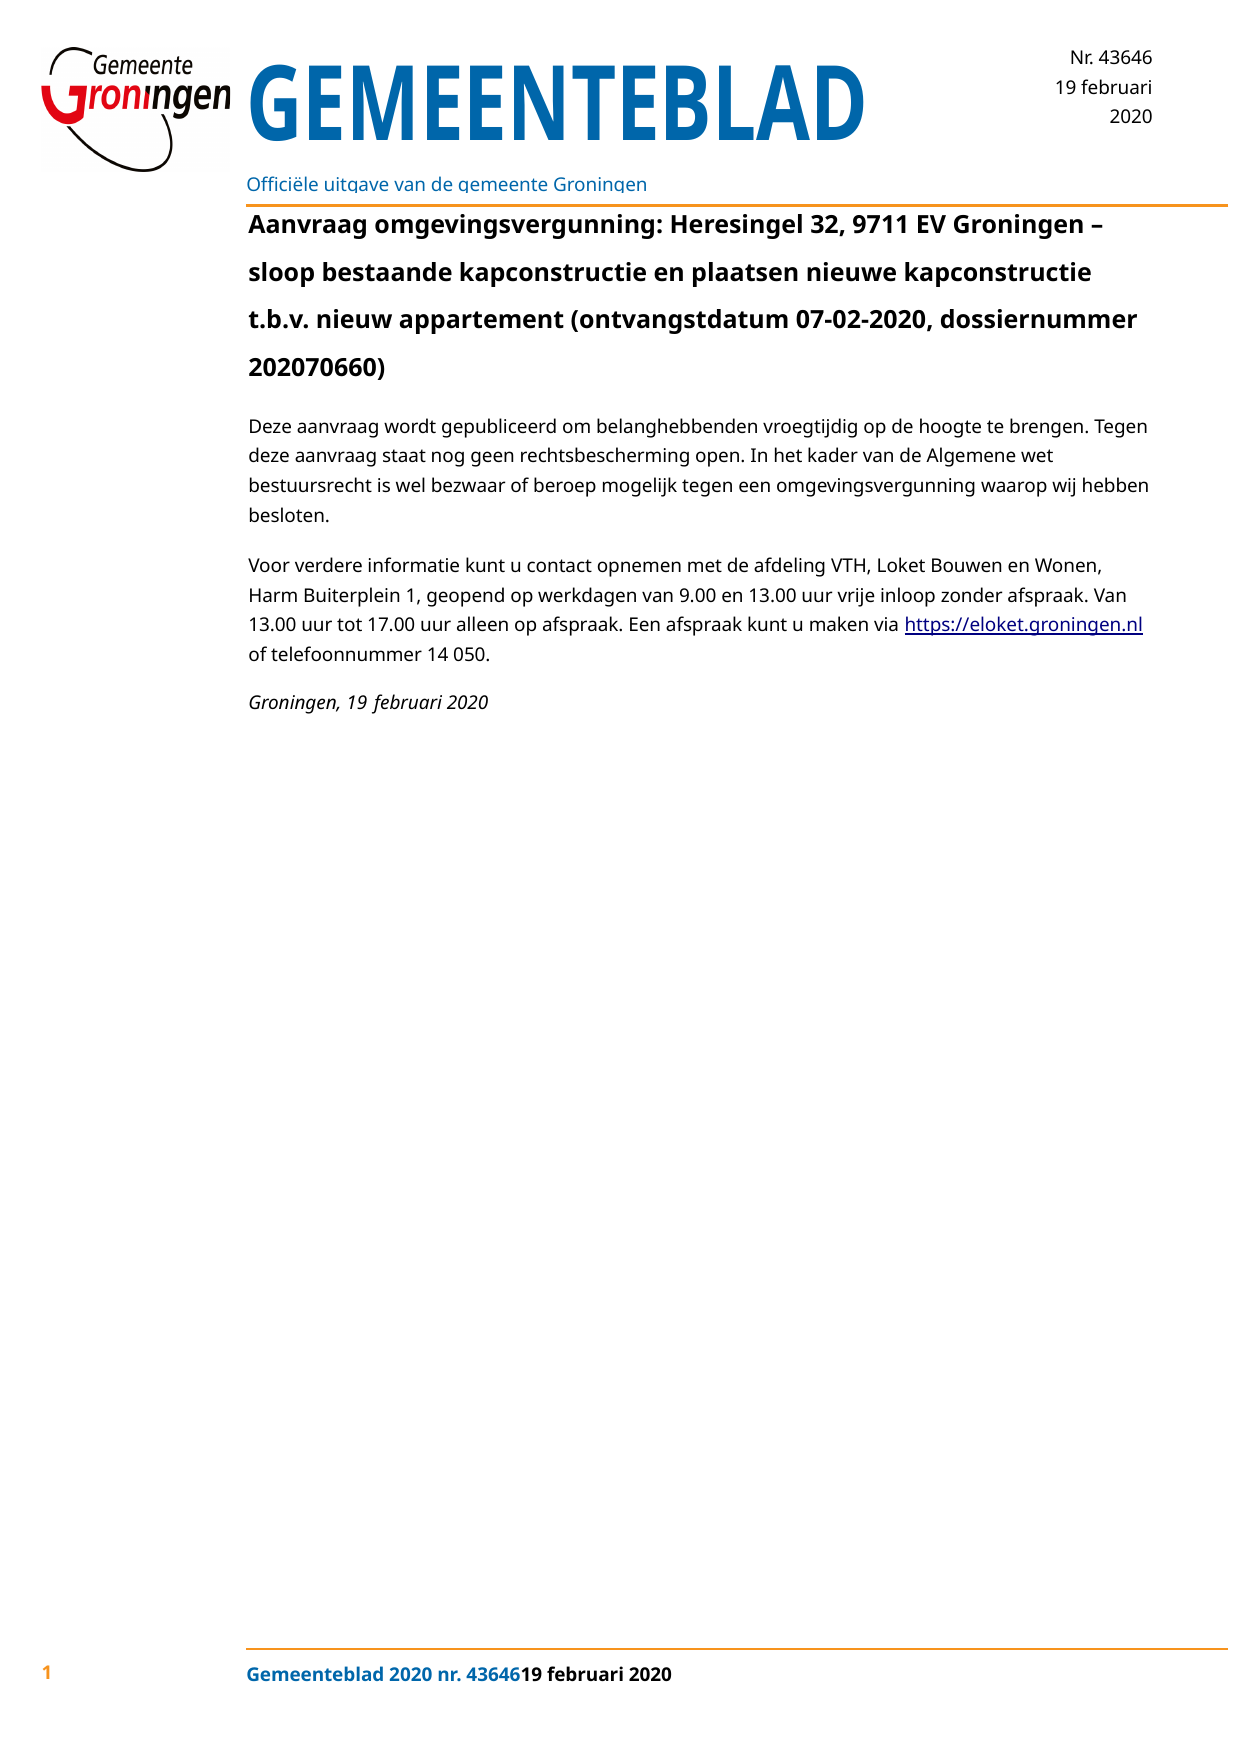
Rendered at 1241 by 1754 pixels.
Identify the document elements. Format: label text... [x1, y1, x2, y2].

text Aanvraag omgevingsvergunning: Heresingel 32, 9711 EV Groningen – sloop bestaande kapconstructie en plaatsen nieuwe kapconstructie t.b.v. nieuw appartement (ontvangstdatum 07-02-2020, dossiernummer 202070660) [248, 207, 1152, 384]
text Deze aanvraag wordt gepubliceerd om belanghebbenden vroegtijdig op de hoogte te brengen. Tegen deze aanvraag staat nog geen rechtsbescherming open. In het kader van de Algemene wet bestuursrecht is wel bezwaar of beroep mogelijk tegen een omgevingsvergunning waarop wij hebben besloten. [248, 413, 1152, 528]
picture [41, 47, 231, 172]
text Voor verdere informatie kunt u contact opnemen met de afdeling VTH, Loket Bouwen en Wonen, Harm Buiterplein 1, geopend op werkdagen van 9.00 en 13.00 uur vrije inloop zonder afspraak. Van 13.00 uur tot 17.00 uur alleen op afspraak. Een afspraak kunt u maken via https://eloket.groningen.nl of telefoonnummer 14 050. [248, 552, 1152, 667]
text Groningen, 19 februari 2020 [248, 689, 1152, 714]
